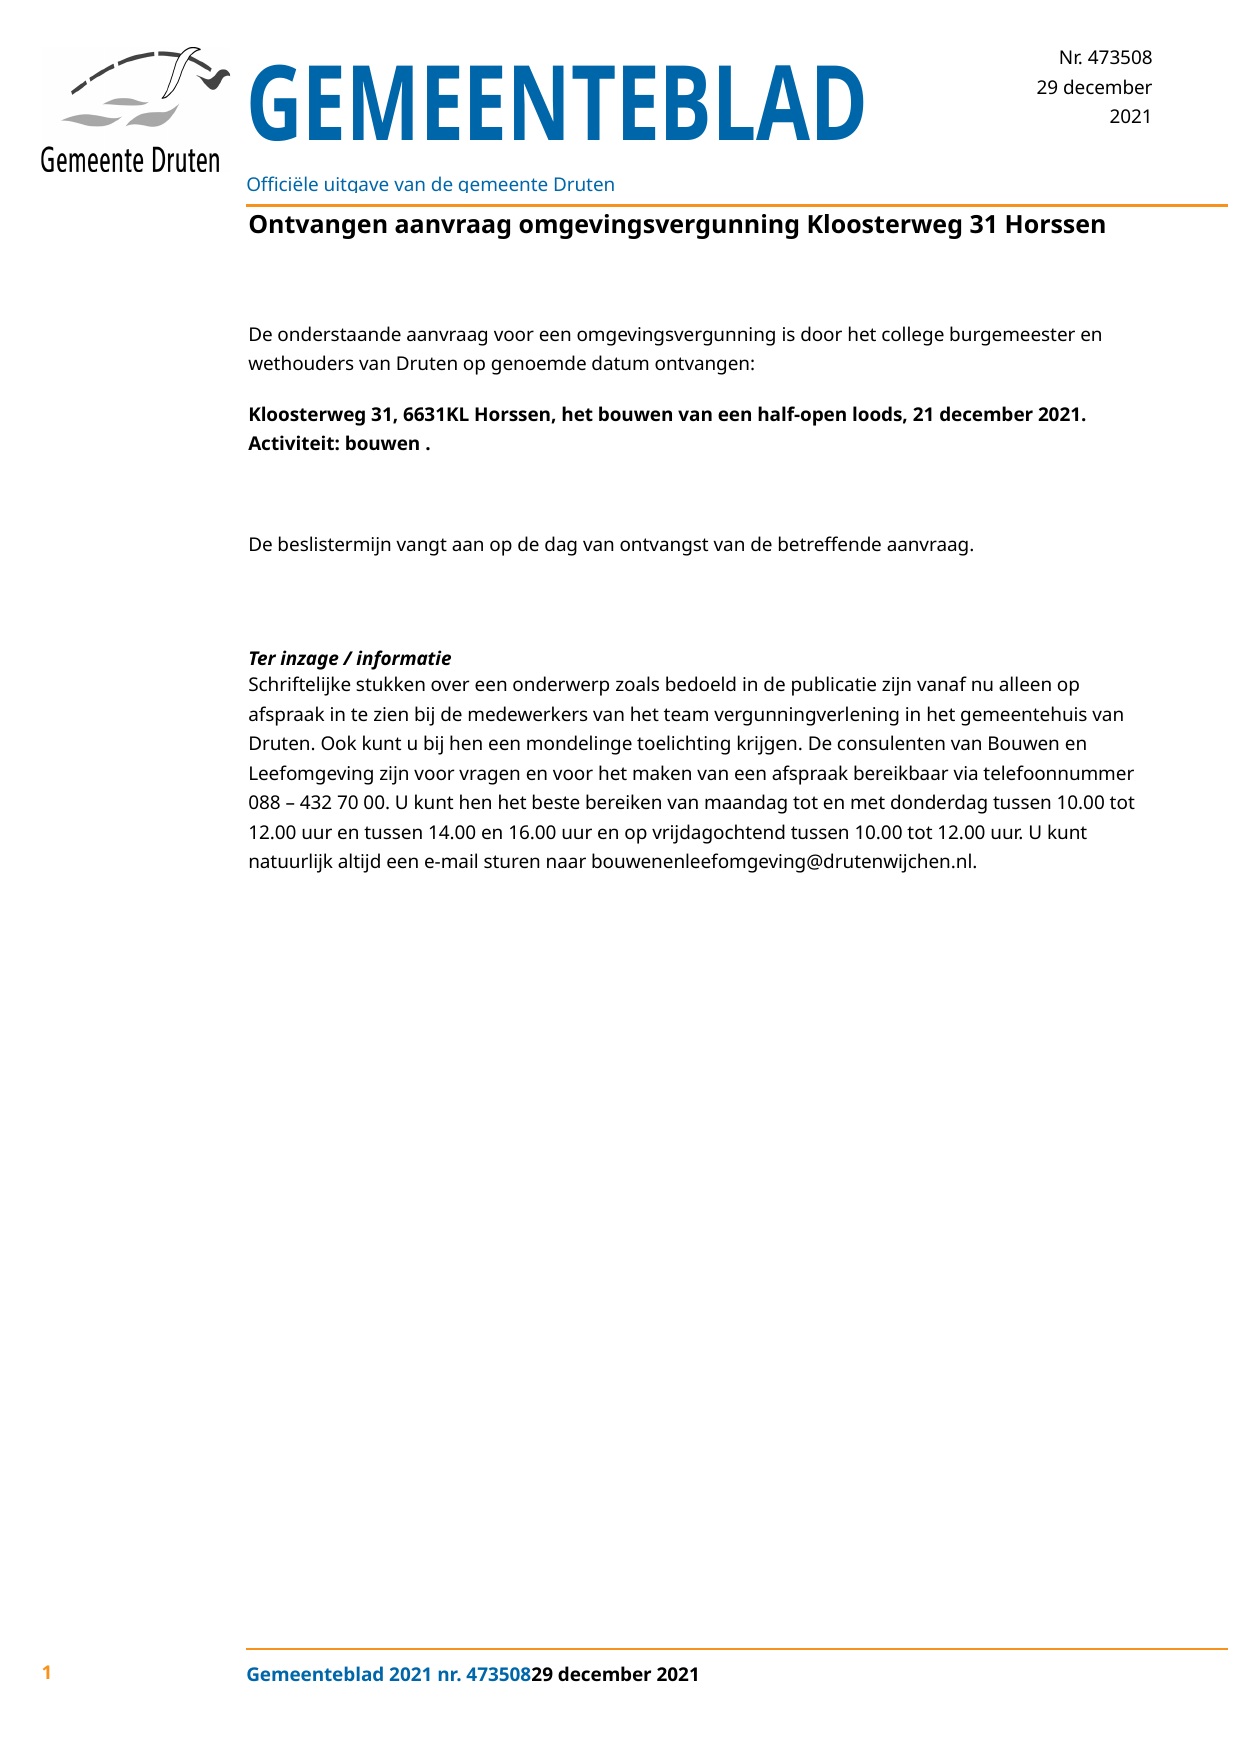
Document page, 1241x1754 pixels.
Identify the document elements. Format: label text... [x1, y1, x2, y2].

text Kloosterweg 31, 6631KL Horssen, het bouwen van een half-open loods, 21 december 2021. Activiteit: bouwen . [248, 401, 1152, 456]
text Schriftelijke stukken over een onderwerp zoals bedoeld in de publicatie zijn vanaf nu alleen op afspraak in te zien bij de medewerkers van het team vergunningverlening in het gemeentehuis van Druten. Ook kunt u bij hen een mondelinge toelichting krijgen. De consulenten van Bouwen en Leefomgeving zijn voor vragen en voor het maken van een afspraak bereikbaar via telefoonnummer 088 – 432 70 00. U kunt hen het beste bereiken van maandag tot en met donderdag tussen 10.00 tot 12.00 uur en tussen 14.00 en 16.00 uur en op vrijdagochtend tussen 10.00 tot 12.00 uur. U kunt natuurlijk altijd een e-mail sturen naar bouwenenleefomgeving@drutenwijchen.nl. [248, 671, 1152, 874]
text Ontvangen aanvraag omgevingsvergunning Kloosterweg 31 Horssen [248, 207, 1152, 241]
text De beslistermijn vangt aan op de dag van ontvangst van de betreffende aanvraag. [248, 531, 1152, 557]
text De onderstaande aanvraag voor een omgevingsvergunning is door het college burgemeester en wethouders van Druten op genoemde datum ontvangen: [248, 321, 1152, 376]
text Ter inzage / informatie [248, 646, 1152, 671]
picture [41, 47, 231, 172]
